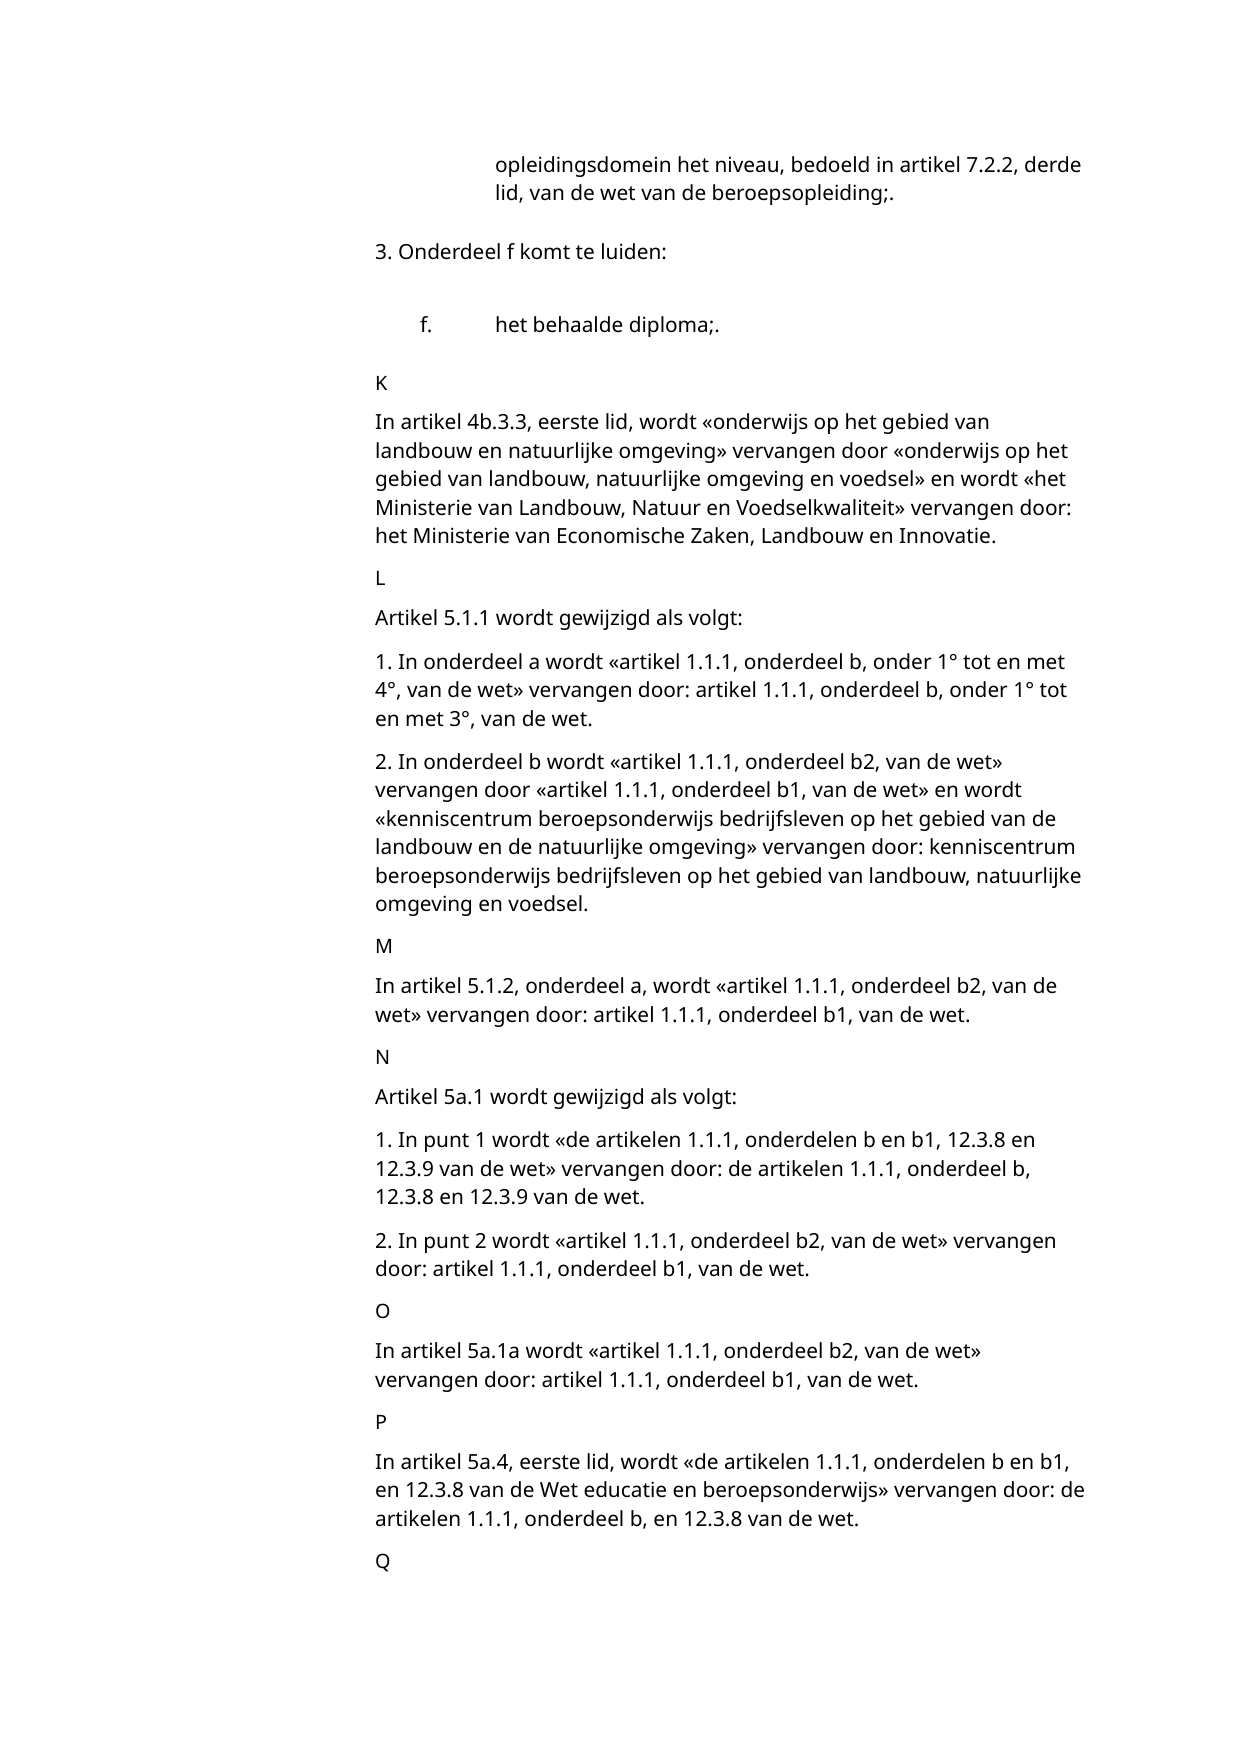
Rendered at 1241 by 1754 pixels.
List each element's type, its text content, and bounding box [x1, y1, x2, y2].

text L [375, 565, 1090, 592]
text In artikel 5.1.2, onderdeel a, wordt «artikel 1.1.1, onderdeel b2, van de wet» vervangen door: artikel 1.1.1, onderdeel b1, van de wet. [375, 972, 1090, 1028]
text K [375, 369, 1090, 396]
text O [375, 1298, 1090, 1325]
text In artikel 5a.4, eerste lid, wordt «de artikelen 1.1.1, onderdelen b en b1, en 12.3.8 van de Wet educatie en beroepsonderwijs» vervangen door: de artikelen 1.1.1, onderdeel b, en 12.3.8 van de wet. [375, 1447, 1090, 1532]
text M [375, 933, 1090, 960]
text In artikel 5a.1a wordt «artikel 1.1.1, onderdeel b2, van de wet» vervangen door: artikel 1.1.1, onderdeel b1, van de wet. [375, 1337, 1090, 1393]
list het behaalde diploma;. [420, 310, 1090, 339]
text P [375, 1408, 1090, 1435]
text 1. In punt 1 wordt «de artikelen 1.1.1, onderdelen b en b1, 12.3.8 en 12.3.9 van de wet» vervangen door: de artikelen 1.1.1, onderdeel b, 12.3.8 en 12.3.9 van de wet. [375, 1126, 1090, 1211]
text Q [375, 1547, 1090, 1574]
text In artikel 4b.3.3, eerste lid, wordt «onderwijs op het gebied van landbouw en natuurlijke omgeving» vervangen door «onderwijs op het gebied van landbouw, natuurlijke omgeving en voedsel» en wordt «het Ministerie van Landbouw, Natuur en Voedselkwaliteit» vervangen door: het Ministerie van Economische Zaken, Landbouw en Innovatie. [375, 407, 1090, 550]
text 3. Onderdeel f komt te luiden: [375, 237, 1090, 265]
text Artikel 5a.1 wordt gewijzigd als volgt: [375, 1082, 1090, 1111]
text N [375, 1043, 1090, 1070]
list opleidingsdomein het niveau, bedoeld in artikel 7.2.2, derde lid, van de wet van de beroepsopleiding;. [420, 150, 1090, 207]
text 1. In onderdeel a wordt «artikel 1.1.1, onderdeel b, onder 1° tot en met 4°, van de wet» vervangen door: artikel 1.1.1, onderdeel b, onder 1° tot en met 3°, van de wet. [375, 647, 1090, 732]
text 2. In onderdeel b wordt «artikel 1.1.1, onderdeel b2, van de wet» vervangen door «artikel 1.1.1, onderdeel b1, van de wet» en wordt «kenniscentrum beroepsonderwijs bedrijfsleven op het gebied van de landbouw en de natuurlijke omgeving» vervangen door: kenniscentrum beroepsonderwijs bedrijfsleven op het gebied van landbouw, natuurlijke omgeving en voedsel. [375, 747, 1090, 918]
text 2. In punt 2 wordt «artikel 1.1.1, onderdeel b2, van de wet» vervangen door: artikel 1.1.1, onderdeel b1, van de wet. [375, 1226, 1090, 1283]
text Artikel 5.1.1 wordt gewijzigd als volgt: [375, 603, 1090, 632]
